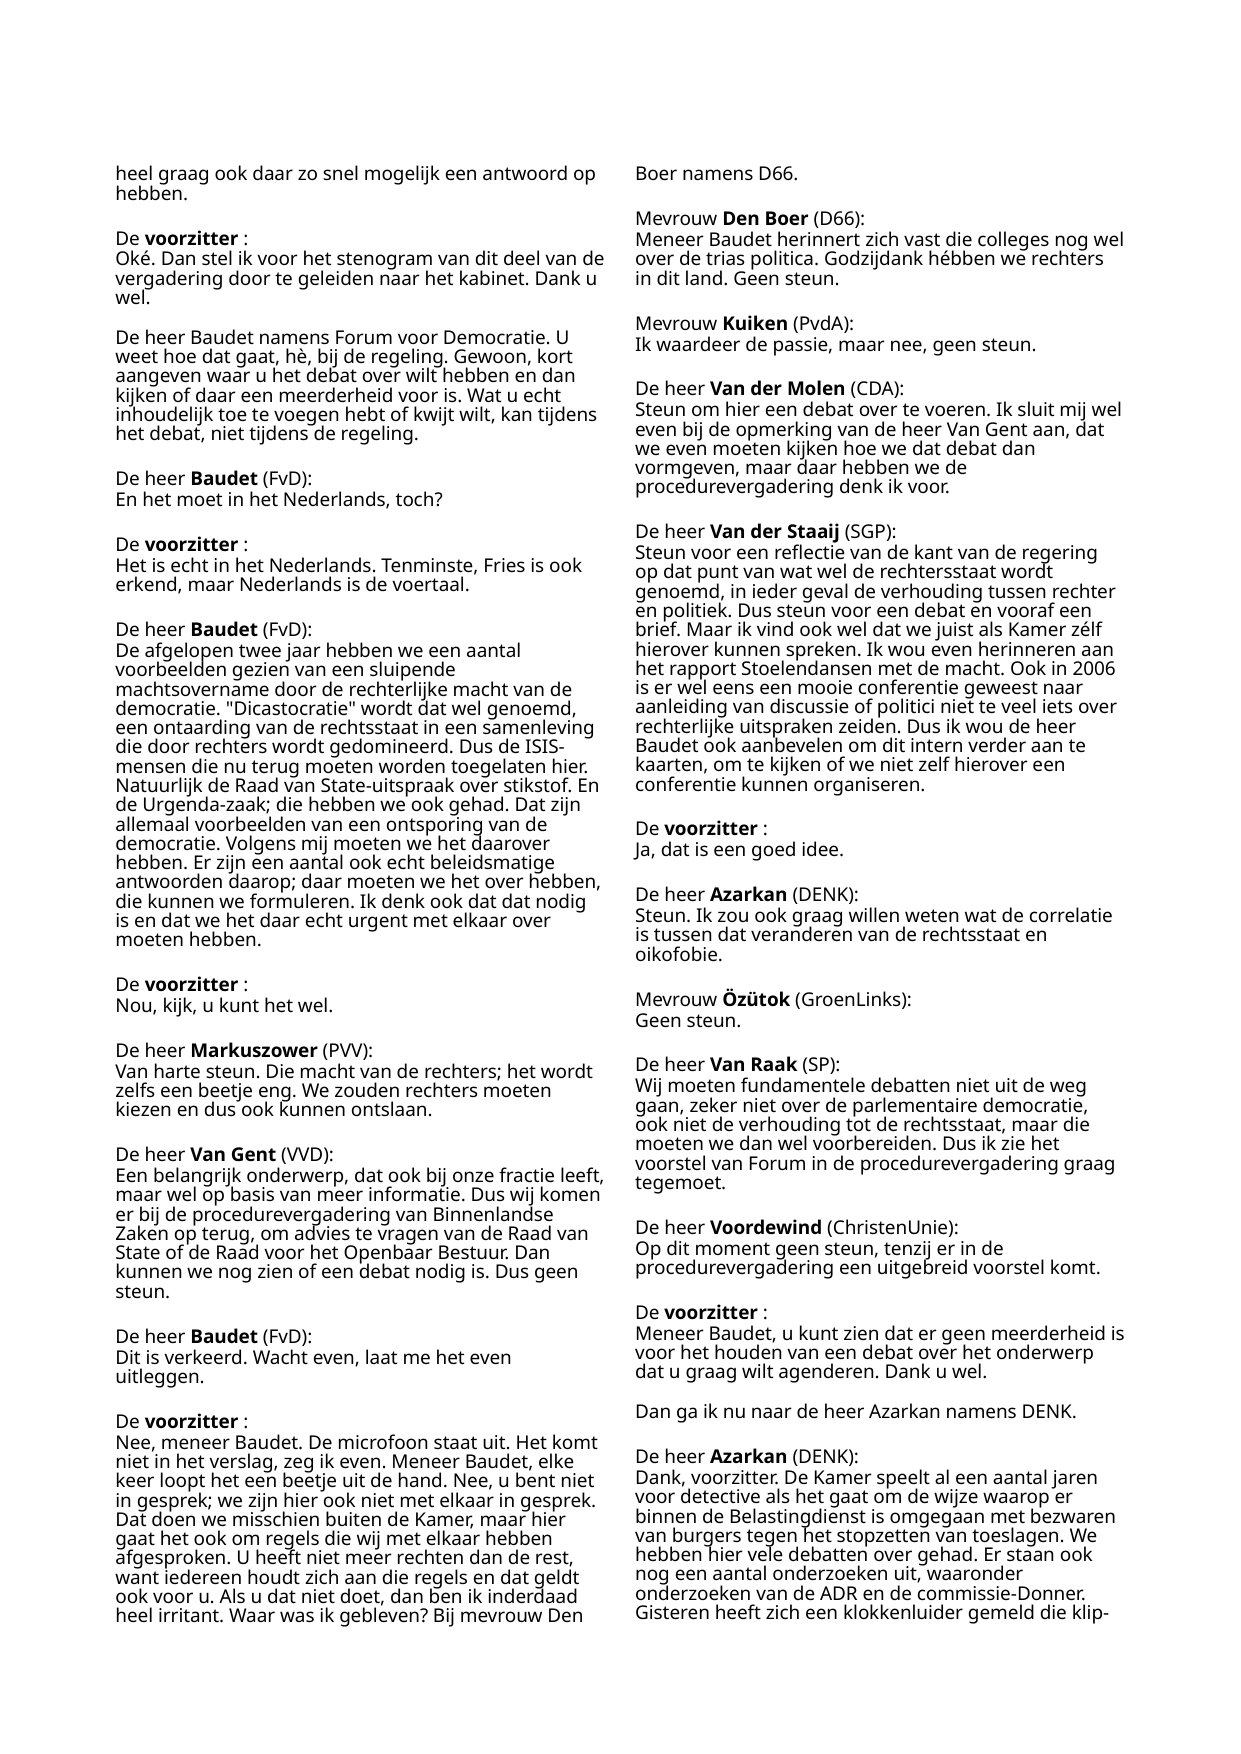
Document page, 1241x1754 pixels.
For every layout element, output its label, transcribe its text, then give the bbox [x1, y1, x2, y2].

text Dit is verkeerd. Wacht even, laat me het even uitleggen. [115, 1349, 605, 1387]
text Een belangrijk onderwerp, dat ook bij onze fractie leeft, maar wel op basis van meer informatie. Dus wij komen er bij de procedurevergadering van Binnenlandse Zaken op terug, om advies te vragen van de Raad van State of de Raad voor het Openbaar Bestuur. Dan kunnen we nog zien of een debat nodig is. Dus geen steun. [115, 1167, 605, 1302]
text Dank, voorzitter. De Kamer speelt al een aantal jaren voor detective als het gaat om de wijze waarop er binnen de Belastingdienst is omgegaan met bezwaren van burgers tegen het stopzetten van toeslagen. We hebben hier vele debatten over gehad. Er staan ook nog een aantal onderzoeken uit, waaronder onderzoeken van de ADR en de commissie-Donner. Gisteren heeft zich een klokkenluider gemeld die klip- [635, 1469, 1125, 1623]
text Geen steun. [635, 1012, 1125, 1031]
text De heer Voordewind (ChristenUnie): [635, 1214, 1125, 1239]
text Op dit moment geen steun, tenzij er in de procedurevergadering een uitgebreid voorstel komt. [635, 1239, 1125, 1278]
text Dan ga ik nu naar de heer Azarkan namens DENK. [635, 1403, 1125, 1422]
text Nee, meneer Baudet. De microfoon staat uit. Het komt niet in het verslag, zeg ik even. Meneer Baudet, elke keer loopt het een beetje uit de hand. Nee, u bent niet in gesprek; we zijn hier ook niet met elkaar in gesprek. Dat doen we misschien buiten de Kamer, maar hier gaat het ook om regels die wij met elkaar hebben afgesproken. U heeft niet meer rechten dan de rest, want iedereen houdt zich aan die regels en dat geldt ook voor u. Als u dat niet doet, dan ben ik inderdaad heel irritant. Waar was ik gebleven? Bij mevrouw Den [115, 1434, 605, 1626]
text De heer Van Raak (SP): [635, 1052, 1125, 1077]
text Boer namens D66. [635, 165, 1125, 184]
text De voorzitter : [635, 816, 1125, 841]
text Het is echt in het Nederlands. Tenminste, Fries is ook erkend, maar Nederlands is de voertaal. [115, 557, 605, 596]
text heel graag ook daar zo snel mogelijk een antwoord op hebben. [115, 165, 605, 204]
text De heer Van der Molen (CDA): [635, 376, 1125, 401]
text Mevrouw Özütok (GroenLinks): [635, 986, 1125, 1012]
text De voorzitter : [635, 1299, 1125, 1325]
text De heer Markuszower (PVV): [115, 1037, 605, 1063]
text Wij moeten fundamentele debatten niet uit de weg gaan, zeker niet over de parlementaire democratie, ook niet de verhouding tot de rechtsstaat, maar die moeten we dan wel voorbereiden. Dus ik zie het voorstel van Forum in de procedurevergadering graag tegemoet. [635, 1077, 1125, 1193]
text De heer Azarkan (DENK): [635, 881, 1125, 907]
text De heer Baudet (FvD): [115, 616, 605, 642]
text Ik waardeer de passie, maar nee, geen steun. [635, 336, 1125, 355]
text Meneer Baudet, u kunt zien dat er geen meerderheid is voor het houden van een debat over het onderwerp dat u graag wilt agenderen. Dank u wel. [635, 1325, 1125, 1382]
text Steun. Ik zou ook graag willen weten wat de correlatie is tussen dat veranderen van de rechtsstaat en oikofobie. [635, 907, 1125, 965]
text De heer Baudet namens Forum voor Democratie. U weet hoe dat gaat, hè, bij de regeling. Gewoon, kort aangeven waar u het debat over wilt hebben en dan kijken of daar een meerderheid voor is. Wat u echt inhoudelijk toe te voegen hebt of kwijt wilt, kan tijdens het debat, niet tijdens de regeling. [115, 329, 605, 444]
text Steun voor een reflectie van de kant van de regering op dat punt van wat wel de rechtersstaat wordt genoemd, in ieder geval de verhouding tussen rechter en politiek. Dus steun voor een debat en vooraf een brief. Maar ik vind ook wel dat we juist als Kamer zélf hierover kunnen spreken. Ik wou even herinneren aan het rapport Stoelendansen met de macht. Ook in 2006 is er wel eens een mooie conferentie geweest naar aanleiding van discussie of politici niet te veel iets over rechterlijke uitspraken zeiden. Dus ik wou de heer Baudet ook aanbevelen om dit intern verder aan te kaarten, om te kijken of we niet zelf hierover een conferentie kunnen organiseren. [635, 544, 1125, 795]
text De heer Van der Staaij (SGP): [635, 518, 1125, 544]
text De afgelopen twee jaar hebben we een aantal voorbeelden gezien van een sluipende machtsovername door de rechterlijke macht van de democratie. "Dicastocratie" wordt dat wel genoemd, een ontaarding van de rechtsstaat in een samenleving die door rechters wordt gedomineerd. Dus de ISIS-mensen die nu terug moeten worden toegelaten hier. Natuurlijk de Raad van State-uitspraak over stikstof. En de Urgenda-zaak; die hebben we ook gehad. Dat zijn allemaal voorbeelden van een ontsporing van de democratie. Volgens mij moeten we het daarover hebben. Er zijn een aantal ook echt beleidsmatige antwoorden daarop; daar moeten we het over hebben, die kunnen we formuleren. Ik denk ook dat dat nodig is en dat we het daar echt urgent met elkaar over moeten hebben. [115, 642, 605, 950]
text De heer Baudet (FvD): [115, 1323, 605, 1349]
text Mevrouw Kuiken (PvdA): [635, 310, 1125, 336]
text De heer Van Gent (VVD): [115, 1141, 605, 1167]
text Oké. Dan stel ik voor het stenogram van dit deel van de vergadering door te geleiden naar het kabinet. Dank u wel. [115, 250, 605, 308]
text De voorzitter : [115, 225, 605, 250]
text Nou, kijk, u kunt het wel. [115, 997, 605, 1016]
text De heer Azarkan (DENK): [635, 1443, 1125, 1469]
text De voorzitter : [115, 971, 605, 997]
text De voorzitter : [115, 1408, 605, 1434]
text Ja, dat is een goed idee. [635, 841, 1125, 861]
text En het moet in het Nederlands, toch? [115, 491, 605, 510]
text Van harte steun. Die macht van de rechters; het wordt zelfs een beetje eng. We zouden rechters moeten kiezen en dus ook kunnen ontslaan. [115, 1063, 605, 1121]
text De heer Baudet (FvD): [115, 465, 605, 491]
text De voorzitter : [115, 531, 605, 557]
text Meneer Baudet herinnert zich vast die colleges nog wel over de trias politica. Godzijdank hébben we rechters in dit land. Geen steun. [635, 231, 1125, 289]
text Mevrouw Den Boer (D66): [635, 205, 1125, 231]
text Steun om hier een debat over te voeren. Ik sluit mij wel even bij de opmerking van de heer Van Gent aan, dat we even moeten kijken hoe we dat debat dan vormgeven, maar daar hebben we de procedurevergadering denk ik voor. [635, 401, 1125, 498]
